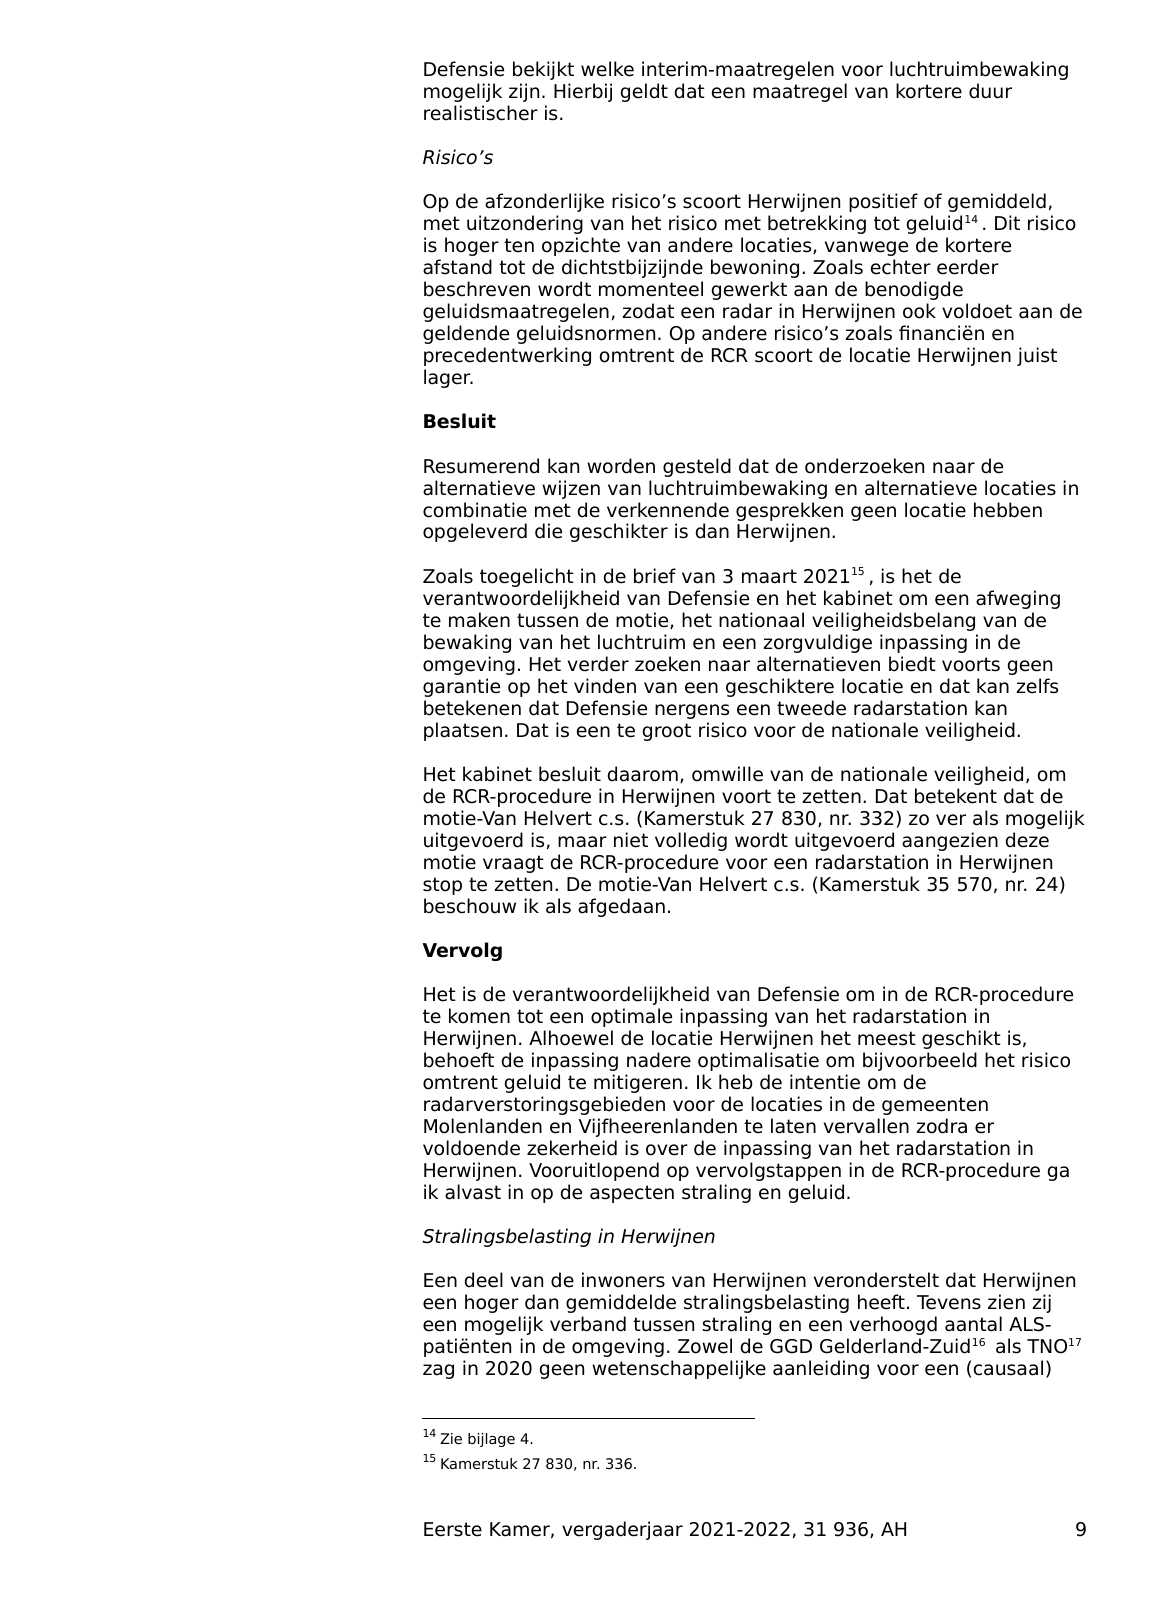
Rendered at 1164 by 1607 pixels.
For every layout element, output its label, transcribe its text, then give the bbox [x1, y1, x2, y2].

text Defensie bekijkt welke interim-maatregelen voor luchtruimbewaking mogelijk zijn. Hierbij geldt dat een maatregel van kortere duur realistischer is. [422, 59, 1087, 125]
text Het is de verantwoordelijkheid van Defensie om in de RCR-procedure te komen tot een optimale inpassing van het radarstation in Herwijnen. Alhoewel de locatie Herwijnen het meest geschikt is, behoeft de inpassing nadere optimalisatie om bijvoorbeeld het risico omtrent geluid te mitigeren. Ik heb de intentie om de radarverstoringsgebieden voor de locaties in de gemeenten Molenlanden en Vijfheerenlanden te laten vervallen zodra er voldoende zekerheid is over de inpassing van het radarstation in Herwijnen. Vooruitlopend op vervolgstappen in de RCR-procedure ga ik alvast in op de aspecten straling en geluid. [422, 984, 1087, 1204]
text Een deel van de inwoners van Herwijnen veronderstelt dat Herwijnen een hoger dan gemiddelde stralingsbelasting heeft. Tevens zien zij een mogelijk verband tussen straling en een verhoogd aantal ALS-patiënten in de omgeving. Zowel de GGD Gelderland-Zuid als TNO zag in 2020 geen wetenschappelijke aanleiding voor een (causaal) [422, 1270, 1087, 1380]
subtitle Risico’s [422, 147, 1087, 169]
text Op de afzonderlijke risico’s scoort Herwijnen positief of gemiddeld, met uitzondering van het risico met betrekking tot geluid. Dit risico is hoger ten opzichte van andere locaties, vanwege de kortere afstand tot de dichtstbijzijnde bewoning. Zoals echter eerder beschreven wordt momenteel gewerkt aan de benodigde geluidsmaatregelen, zodat een radar in Herwijnen ook voldoet aan de geldende geluidsnormen. Op andere risico’s zoals financiën en precedentwerking omtrent de RCR scoort de locatie Herwijnen juist lager. [422, 191, 1087, 389]
text Zie bijlage 4. [422, 1427, 1087, 1449]
subtitle Besluit [422, 411, 1087, 433]
text Resumerend kan worden gesteld dat de onderzoeken naar de alternatieve wijzen van luchtruimbewaking en alternatieve locaties in combinatie met de verkennende gesprekken geen locatie hebben opgeleverd die geschikter is dan Herwijnen. [422, 456, 1087, 543]
text Het kabinet besluit daarom, omwille van de nationale veiligheid, om de RCR-procedure in Herwijnen voort te zetten. Dat betekent dat de motie-Van Helvert c.s. (Kamerstuk 27 830, nr. 332) zo ver als mogelijk uitgevoerd is, maar niet volledig wordt uitgevoerd aangezien deze motie vraagt de RCR-procedure voor een radarstation in Herwijnen stop te zetten. De motie-Van Helvert c.s. (Kamerstuk 35 570, nr. 24) beschouw ik als afgedaan. [422, 764, 1087, 917]
text Kamerstuk 27 830, nr. 336. [422, 1452, 1087, 1474]
subtitle Vervolg [422, 940, 1087, 962]
subtitle Stralingsbelasting in Herwijnen [422, 1226, 1087, 1248]
text Zoals toegelicht in de brief van 3 maart 2021, is het de verantwoordelijkheid van Defensie en het kabinet om een afweging te maken tussen de motie, het nationaal veiligheidsbelang van de bewaking van het luchtruim en een zorgvuldige inpassing in de omgeving. Het verder zoeken naar alternatieven biedt voorts geen garantie op het vinden van een geschiktere locatie en dat kan zelfs betekenen dat Defensie nergens een tweede radarstation kan plaatsen. Dat is een te groot risico voor de nationale veiligheid. [422, 566, 1087, 741]
